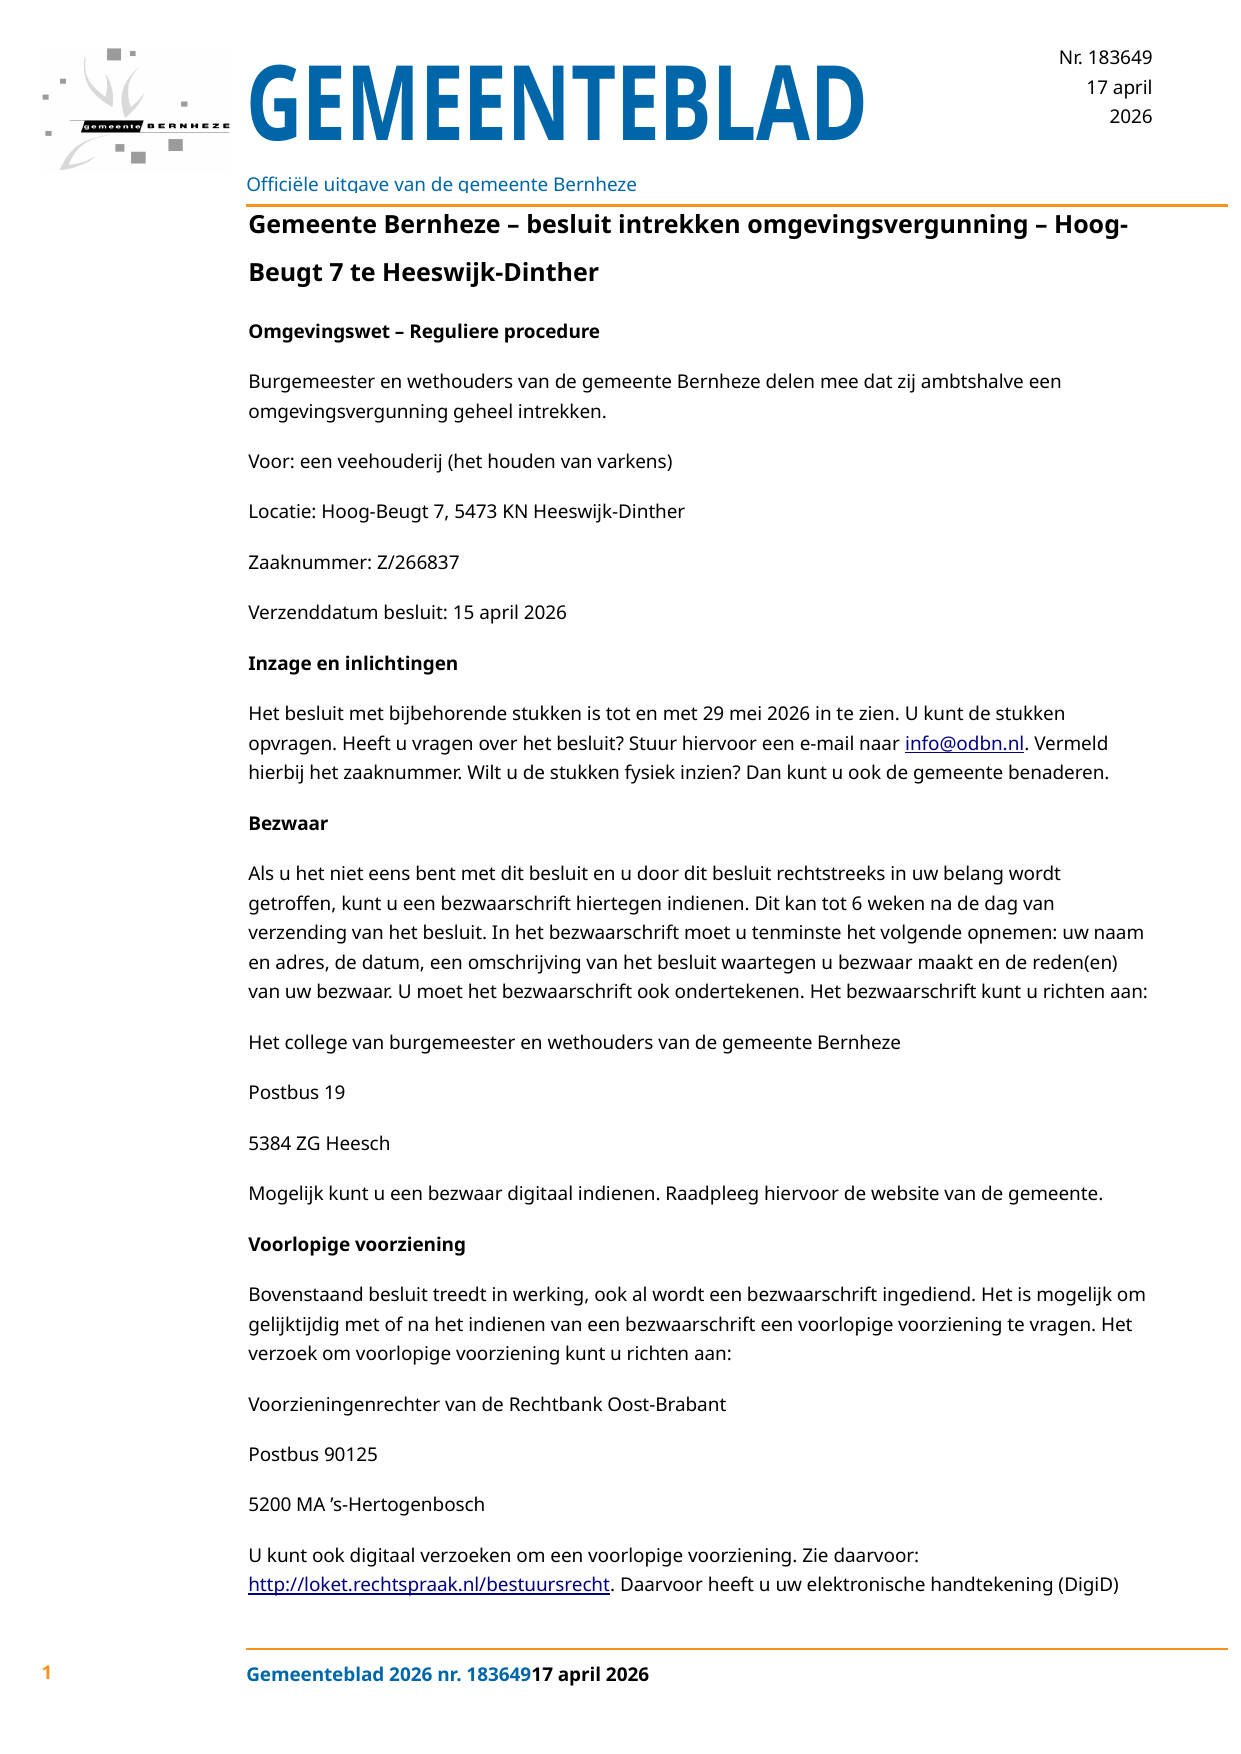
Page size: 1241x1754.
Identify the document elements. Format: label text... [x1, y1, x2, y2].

text Locatie: Hoog-Beugt 7, 5473 KN Heeswijk-Dinther [248, 499, 1152, 524]
text Als u het niet eens bent met dit besluit en u door dit besluit rechtstreeks in uw belang wordt getroffen, kunt u een bezwaarschrift hiertegen indienen. Dit kan tot 6 weken na de dag van verzending van het besluit. In het bezwaarschrift moet u tenminste het volgende opnemen: uw naam en adres, de datum, een omschrijving van het besluit waartegen u bezwaar maakt en de reden(en) van uw bezwaar. U moet het bezwaarschrift ook ondertekenen. Het bezwaarschrift kunt u richten aan: [248, 860, 1152, 1004]
text Bovenstaand besluit treedt in werking, ook al wordt een bezwaarschrift ingediend. Het is mogelijk om gelijktijdig met of na het indienen van een bezwaarschrift een voorlopige voorziening te vragen. Het verzoek om voorlopige voorziening kunt u richten aan: [248, 1281, 1152, 1366]
text Postbus 19 [248, 1079, 1152, 1105]
text Verzenddatum besluit: 15 april 2026 [248, 599, 1152, 625]
text Het besluit met bijbehorende stukken is tot en met 29 mei 2026 in te zien. U kunt de stukken opvragen. Heeft u vragen over het besluit? Stuur hiervoor een e-mail naar info@odbn.nl. Vermeld hierbij het zaaknummer. Wilt u de stukken fysiek inzien? Dan kunt u ook de gemeente benaderen. [248, 700, 1152, 785]
picture [41, 47, 231, 172]
text Postbus 90125 [248, 1441, 1152, 1467]
text Voorlopige voorziening [248, 1231, 1152, 1257]
text Gemeente Bernheze – besluit intrekken omgevingsvergunning – Hoog-Beugt 7 te Heeswijk-Dinther [248, 207, 1152, 288]
text Voor: een veehouderij (het houden van varkens) [248, 448, 1152, 474]
text Voorzieningenrechter van de Rechtbank Oost-Brabant [248, 1391, 1152, 1417]
text 5384 ZG Heesch [248, 1130, 1152, 1156]
text Mogelijk kunt u een bezwaar digitaal indienen. Raadpleeg hiervoor de website van de gemeente. [248, 1180, 1152, 1206]
text Inzage en inlichtingen [248, 650, 1152, 676]
text 5200 MA ’s-Hertogenbosch [248, 1492, 1152, 1517]
text Omgevingswet – Reguliere procedure [248, 318, 1152, 344]
text U kunt ook digitaal verzoeken om een voorlopige voorziening. Zie daarvoor: http://loket.rechtspraak.nl/bestuursrecht. Daarvoor heeft u uw elektronische handtekening (DigiD) [248, 1542, 1152, 1597]
text Het college van burgemeester en wethouders van de gemeente Bernheze [248, 1029, 1152, 1055]
text Zaaknummer: Z/266837 [248, 549, 1152, 575]
text Bezwaar [248, 810, 1152, 836]
text Burgemeester en wethouders van de gemeente Bernheze delen mee dat zij ambtshalve een omgevingsvergunning geheel intrekken. [248, 368, 1152, 424]
